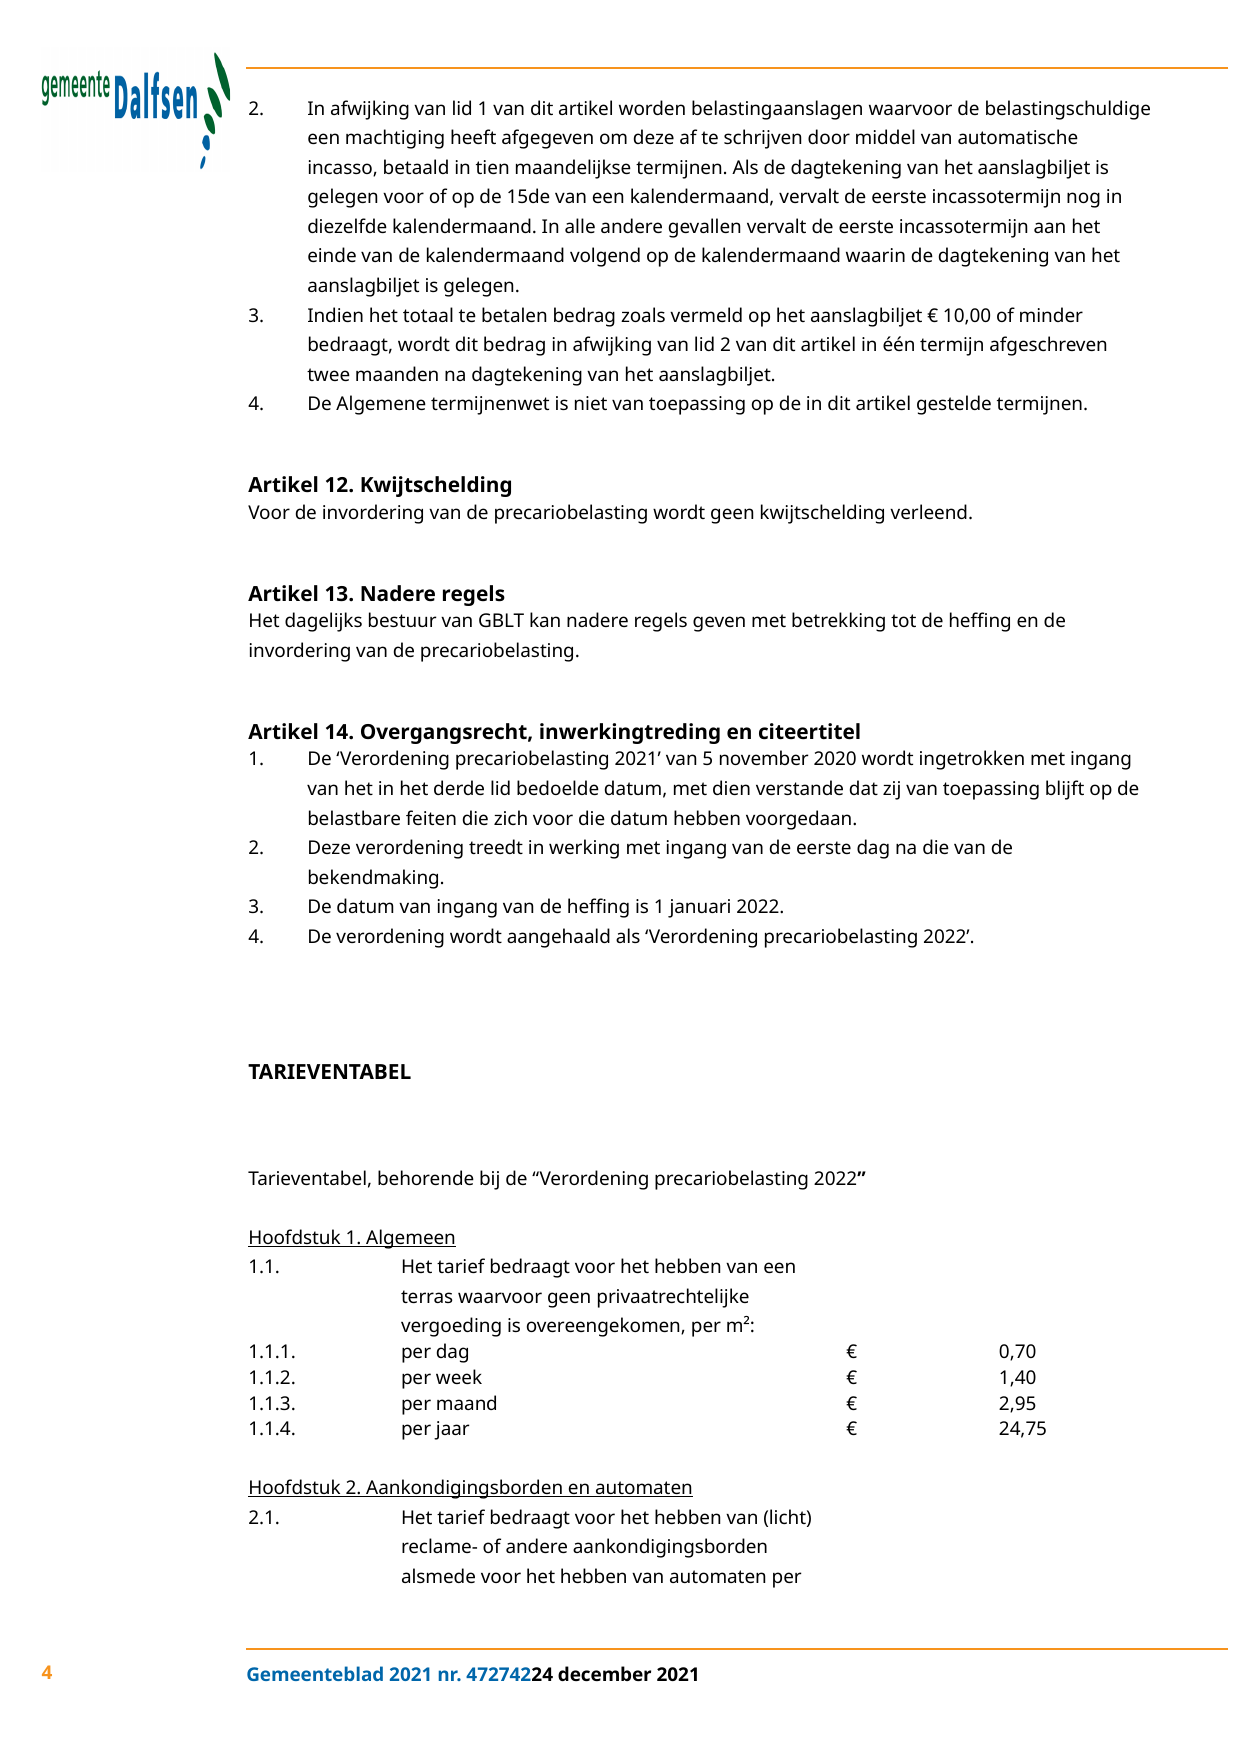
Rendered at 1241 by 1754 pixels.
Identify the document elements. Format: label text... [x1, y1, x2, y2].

table_cell 2,95 [999, 1390, 1152, 1416]
table_cell 1,40 [999, 1364, 1152, 1390]
table_cell per jaar [401, 1416, 846, 1441]
text Tarieventabel, behorende bij de “Verordening precariobelasting 2022” [248, 1165, 1152, 1190]
table_cell € [846, 1390, 999, 1416]
table_header [999, 1254, 1152, 1338]
text Hoofdstuk 1. Algemeen [248, 1224, 1152, 1249]
list De ‘Verordening precariobelasting 2021’ van 5 november 2020 wordt ingetrokken met ingang van het in het derde lid bedoelde datum, met dien verstande dat zij van toepassing blijft op de belastbare feiten die zich voor die datum hebben voorgedaan. [248, 746, 1152, 830]
text Hoofdstuk 2. Aankondigingsborden en automaten [248, 1474, 1152, 1500]
table_cell € [846, 1339, 999, 1364]
table_cell 1.1.1. [248, 1339, 401, 1364]
text Artikel 14. Overgangsrecht, inwerkingtreding en citeertitel [248, 717, 1152, 746]
list Indien het totaal te betalen bedrag zoals vermeld op het aanslagbiljet € 10,00 of minder bedraagt, wordt dit bedrag in afwijking van lid 2 van dit artikel in één termijn afgeschreven twee maanden na dagtekening van het aanslagbiljet. [248, 302, 1152, 387]
table_cell 0,70 [999, 1339, 1152, 1364]
table_header 2.1. [248, 1504, 401, 1589]
list In afwijking van lid 1 van dit artikel worden belastingaanslagen waarvoor de belastingschuldige een machtiging heeft afgegeven om deze af te schrijven door middel van automatische incasso, betaald in tien maandelijkse termijnen. Als de dagtekening van het aanslagbiljet is gelegen voor of op de 15de van een kalendermaand, vervalt de eerste incassotermijn nog in diezelfde kalendermaand. In alle andere gevallen vervalt de eerste incassotermijn aan het einde van de kalendermaand volgend op de kalendermaand waarin de dagtekening van het aanslagbiljet is gelegen. [248, 95, 1152, 298]
table_header Het tarief bedraagt voor het hebben van een terras waarvoor geen privaatrechtelijke vergoeding is overeengekomen, per m²: [401, 1254, 846, 1338]
table_header [846, 1254, 999, 1338]
table_cell 1.1.3. [248, 1390, 401, 1416]
text Het dagelijks bestuur van GBLT kan nadere regels geven met betrekking tot de heffing en de invordering van de precariobelasting. [248, 607, 1152, 663]
table_cell 1.1.4. [248, 1416, 401, 1441]
list De verordening wordt aangehaald als ‘Verordening precariobelasting 2022’. [248, 923, 1152, 949]
list De Algemene termijnenwet is niet van toepassing op de in dit artikel gestelde termijnen. [248, 391, 1152, 416]
text TARIEVENTABEL [248, 1057, 1152, 1086]
list Deze verordening treedt in werking met ingang van de eerste dag na die van de bekendmaking. [248, 834, 1152, 889]
table_cell € [846, 1416, 999, 1441]
table_header [999, 1504, 1152, 1589]
table_cell € [846, 1364, 999, 1390]
table_header [846, 1504, 999, 1589]
table_cell 24,75 [999, 1416, 1152, 1441]
list De datum van ingang van de heffing is 1 januari 2022. [248, 893, 1152, 919]
table_cell per maand [401, 1390, 846, 1416]
text Voor de invordering van de precariobelasting wordt geen kwijtschelding verleend. [248, 499, 1152, 525]
table_header Het tarief bedraagt voor het hebben van (licht) reclame- of andere aankondigingsborden alsmede voor het hebben van automaten per [401, 1504, 846, 1589]
table_cell 1.1.2. [248, 1364, 401, 1390]
text Artikel 13. Nadere regels [248, 579, 1152, 607]
table_header 1.1. [248, 1254, 401, 1338]
picture [41, 47, 231, 172]
table_cell per week [401, 1364, 846, 1390]
text Artikel 12. Kwijtschelding [248, 471, 1152, 499]
table_cell per dag [401, 1339, 846, 1364]
